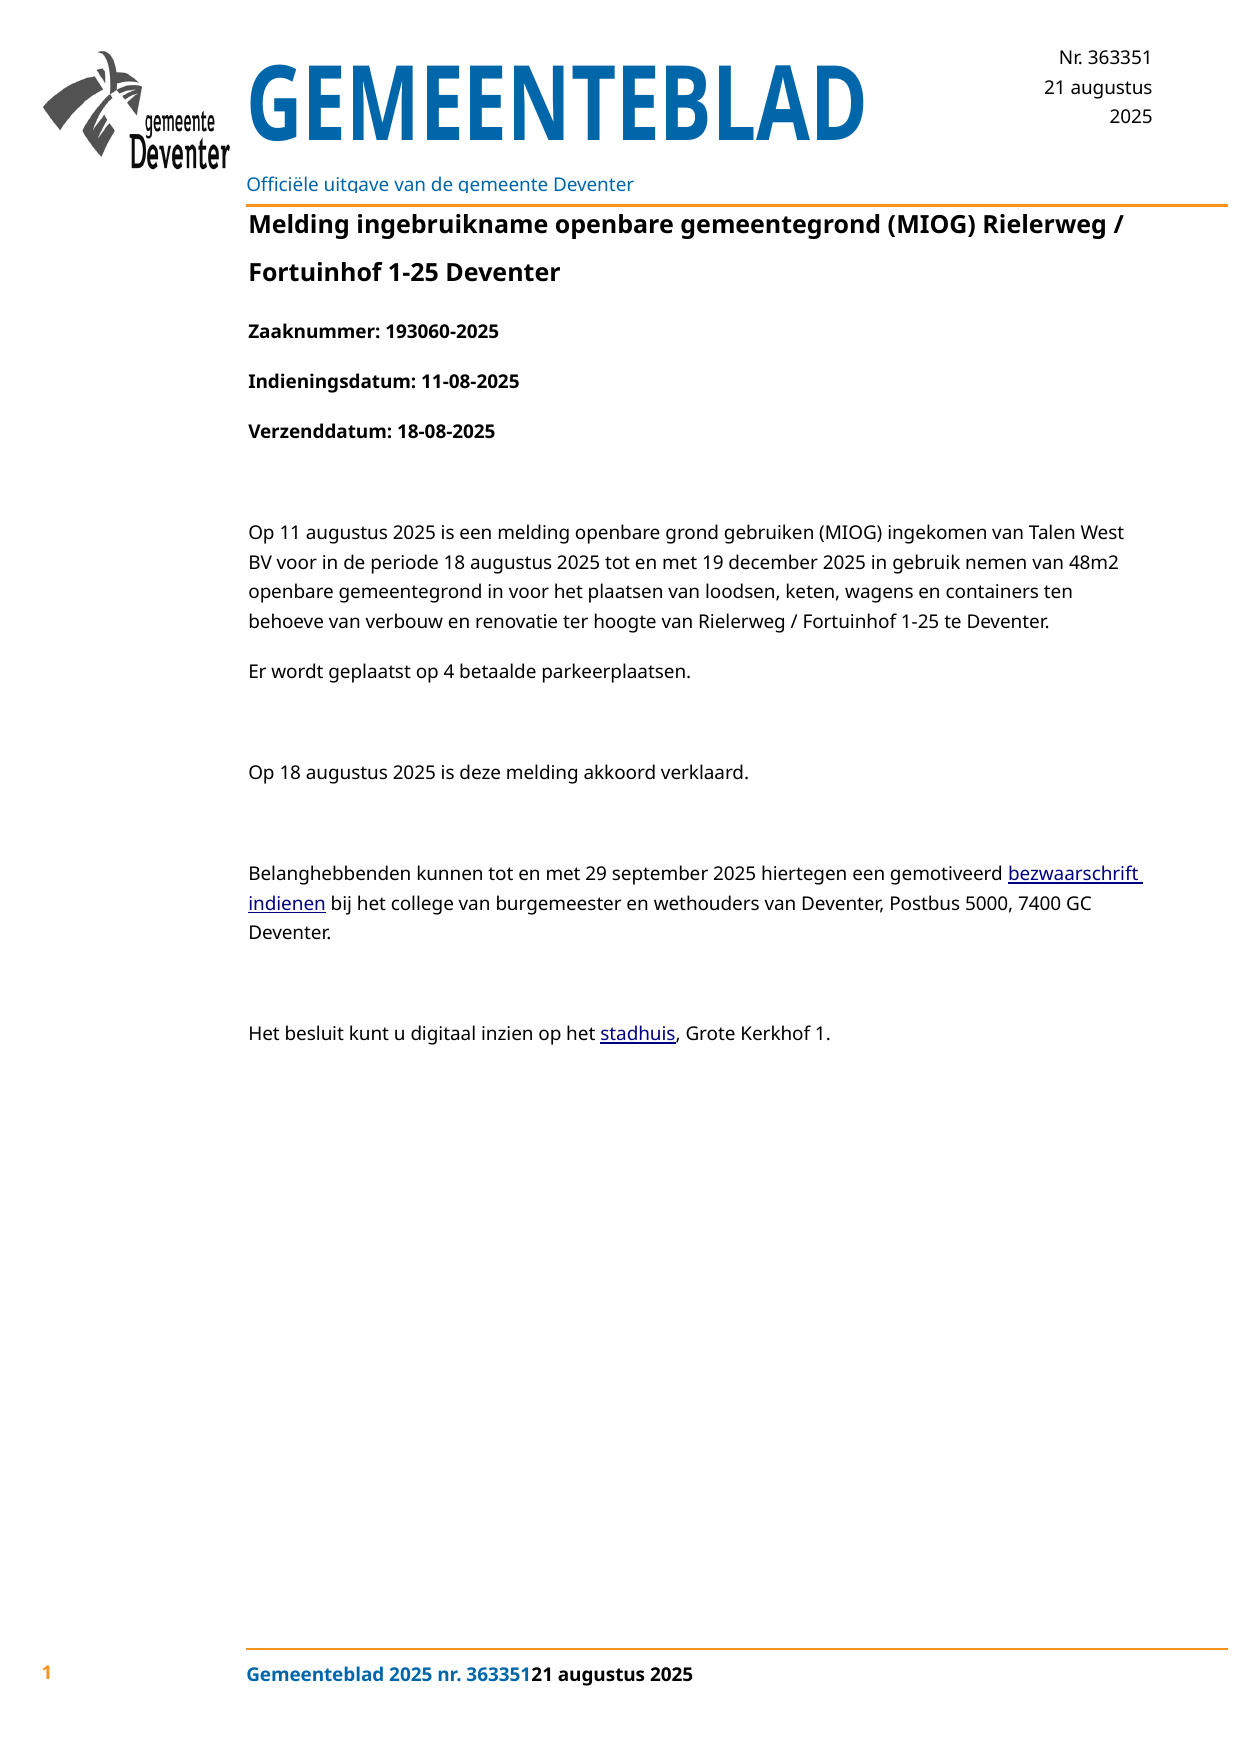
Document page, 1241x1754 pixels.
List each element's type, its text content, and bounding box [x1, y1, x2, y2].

picture [41, 47, 231, 172]
text Belanghebbenden kunnen tot en met 29 september 2025 hiertegen een gemotiveerd bezwaarschrift indienen bij het college van burgemeester en wethouders van Deventer, Postbus 5000, 7400 GC Deventer. [248, 860, 1152, 945]
text Op 11 augustus 2025 is een melding openbare grond gebruiken (MIOG) ingekomen van Talen West BV voor in de periode 18 augustus 2025 tot en met 19 december 2025 in gebruik nemen van 48m2 openbare gemeentegrond in voor het plaatsen van loodsen, keten, wagens en containers ten behoeve van verbouw en renovatie ter hoogte van Rielerweg / Fortuinhof 1-25 te Deventer. [248, 519, 1152, 634]
text Melding ingebruikname openbare gemeentegrond (MIOG) Rielerweg / Fortuinhof 1-25 Deventer [248, 207, 1152, 288]
text Op 18 augustus 2025 is deze melding akkoord verklaard. [248, 759, 1152, 785]
text Het besluit kunt u digitaal inzien op het stadhuis, Grote Kerkhof 1. [248, 1020, 1152, 1046]
text Er wordt geplaatst op 4 betaalde parkeerplaatsen. [248, 659, 1152, 684]
text Indieningsdatum: 11-08-2025 [248, 368, 1152, 394]
text Zaaknummer: 193060-2025 [248, 318, 1152, 344]
text Verzenddatum: 18-08-2025 [248, 419, 1152, 444]
